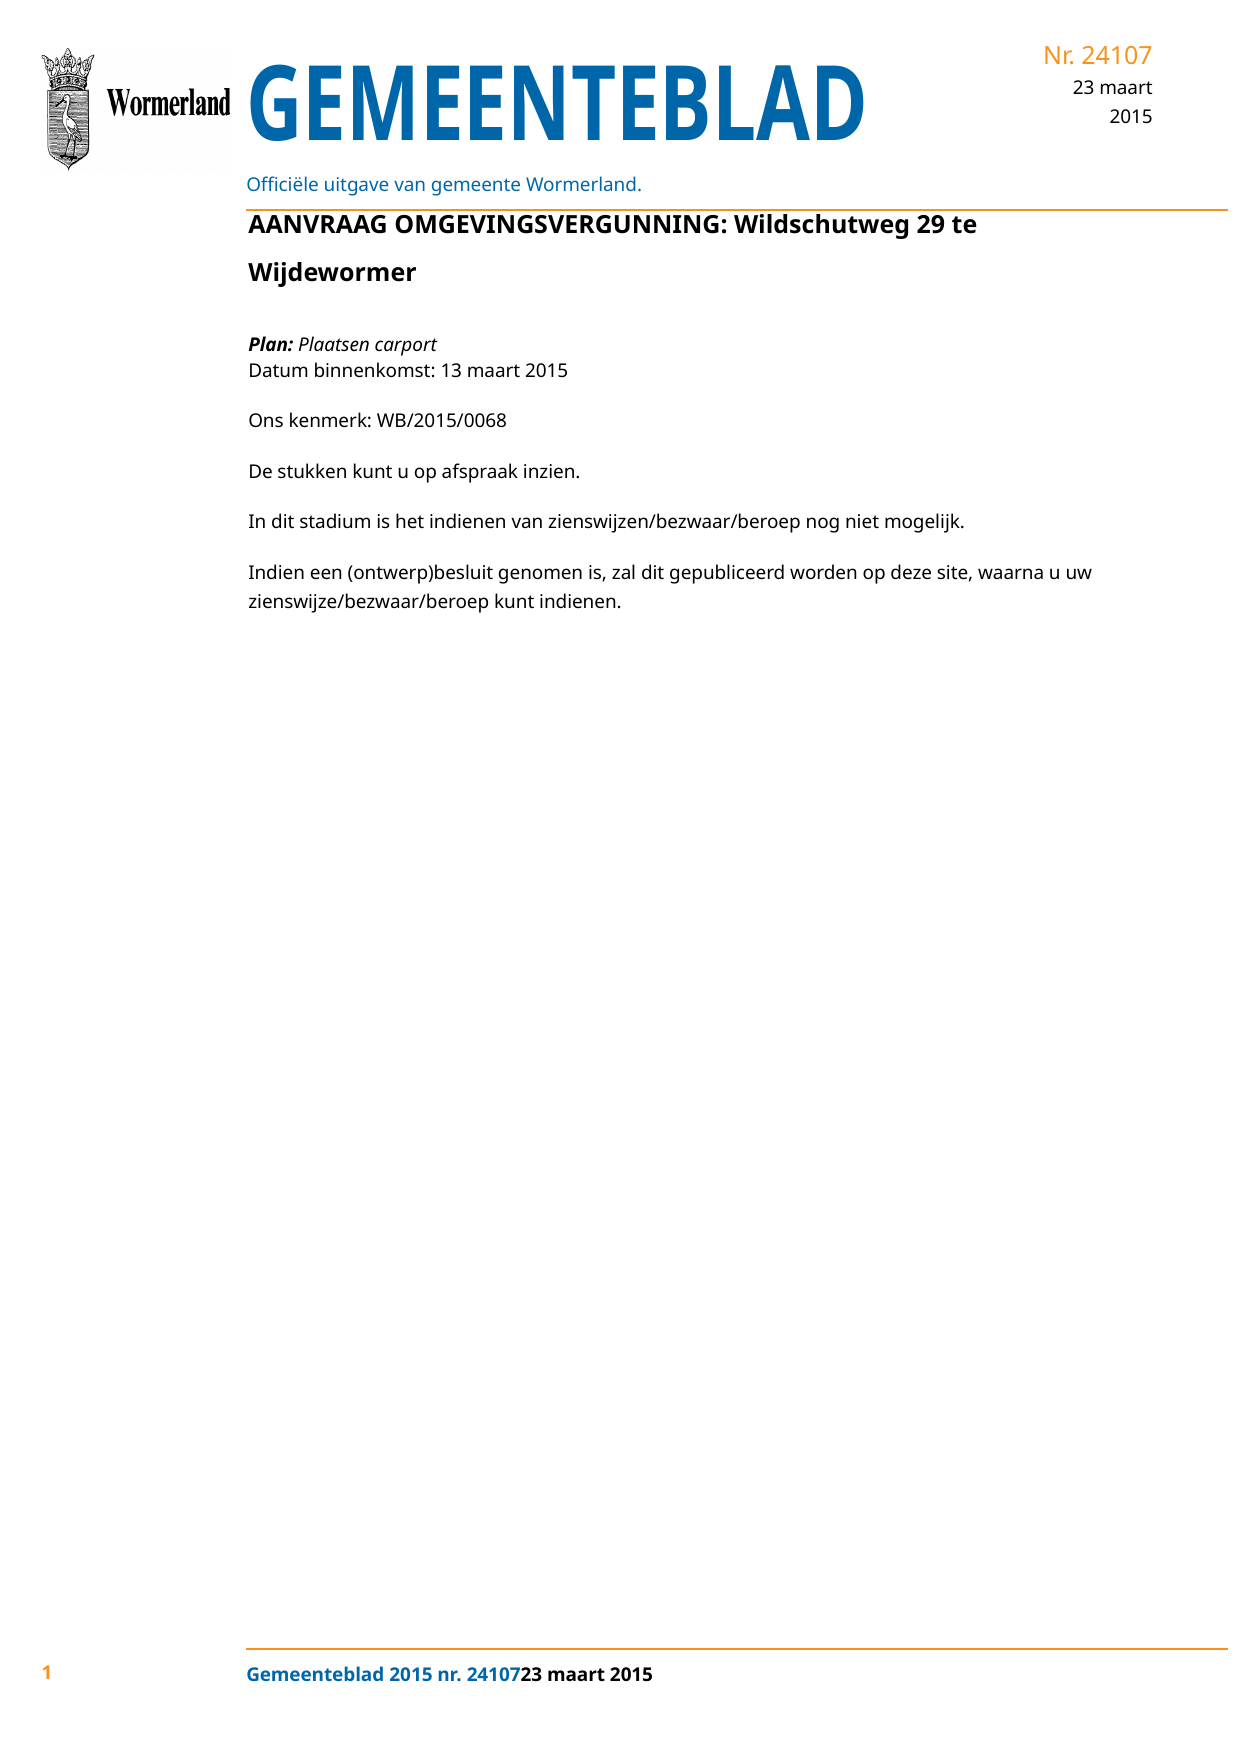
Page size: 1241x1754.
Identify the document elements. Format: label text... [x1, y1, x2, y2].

text In dit stadium is het indienen van zienswijzen/bezwaar/beroep nog niet mogelijk. [248, 508, 1152, 534]
text Ons kenmerk: WB/2015/0068 [248, 408, 1152, 433]
text Plan: Plaatsen carport [248, 331, 1152, 357]
text De stukken kunt u op afspraak inzien. [248, 458, 1152, 484]
picture [41, 47, 231, 172]
text AANVRAAG OMGEVINGSVERGUNNING: Wildschutweg 29 te Wijdewormer [248, 211, 1152, 288]
text Indien een (ontwerp)besluit genomen is, zal dit gepubliceerd worden op deze site, waarna u uw zienswijze/bezwaar/beroep kunt indienen. [248, 559, 1152, 614]
text Datum binnenkomst: 13 maart 2015 [248, 357, 1152, 383]
